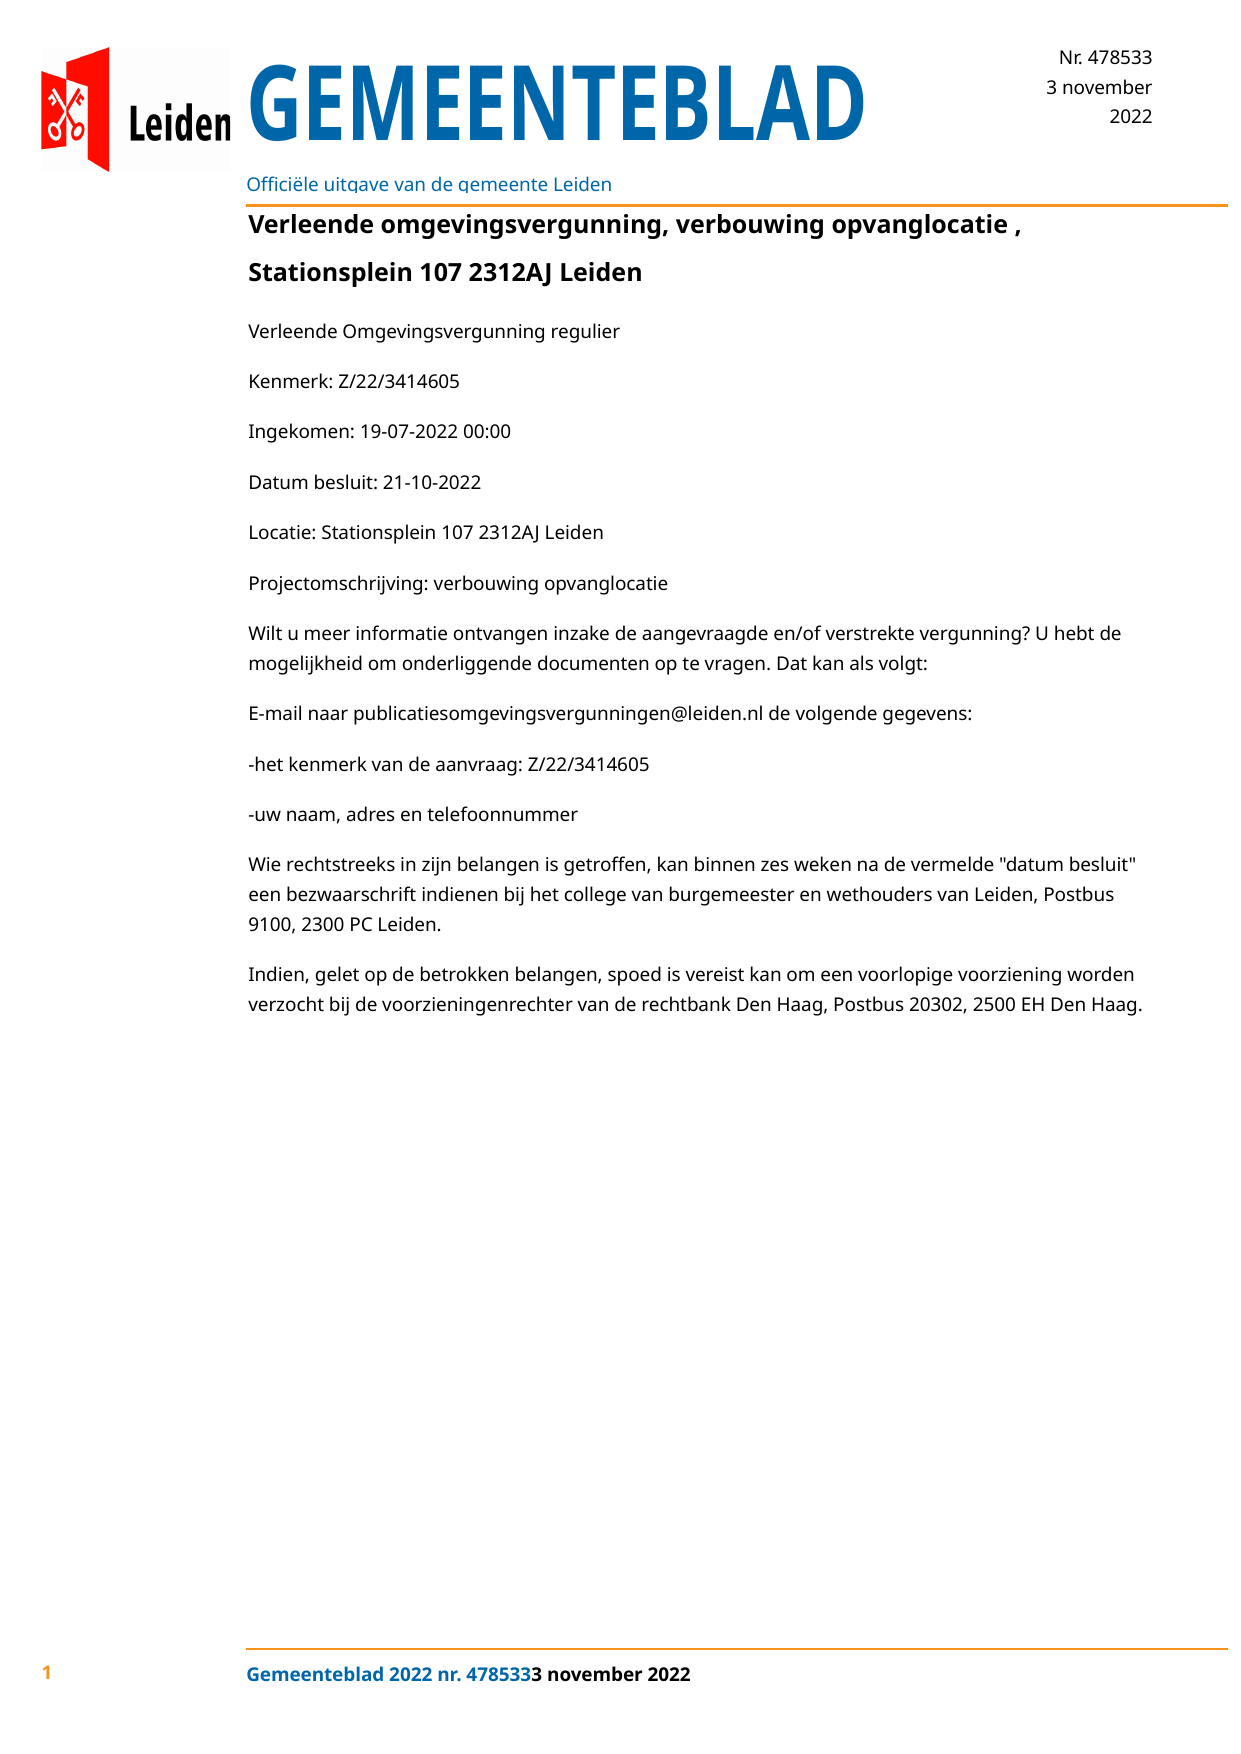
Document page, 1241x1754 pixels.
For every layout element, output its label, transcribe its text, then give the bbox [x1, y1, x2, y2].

text Verleende omgevingsvergunning, verbouwing opvanglocatie , Stationsplein 107 2312AJ Leiden [248, 207, 1152, 288]
text E-mail naar publicatiesomgevingsvergunningen@leiden.nl de volgende gegevens: [248, 700, 1152, 726]
text Kenmerk: Z/22/3414605 [248, 368, 1152, 394]
text Verleende Omgevingsvergunning regulier [248, 318, 1152, 344]
text Wilt u meer informatie ontvangen inzake de aangevraagde en/of verstrekte vergunning? U hebt de mogelijkheid om onderliggende documenten op te vragen. Dat kan als volgt: [248, 620, 1152, 676]
text -het kenmerk van de aanvraag: Z/22/3414605 [248, 751, 1152, 777]
text Projectomschrijving: verbouwing opvanglocatie [248, 570, 1152, 596]
text Locatie: Stationsplein 107 2312AJ Leiden [248, 519, 1152, 545]
text -uw naam, adres en telefoonnummer [248, 801, 1152, 827]
picture [41, 47, 231, 172]
text Wie rechtstreeks in zijn belangen is getroffen, kan binnen zes weken na de vermelde "datum besluit" een bezwaarschrift indienen bij het college van burgemeester en wethouders van Leiden, Postbus 9100, 2300 PC Leiden. [248, 852, 1152, 937]
text Indien, gelet op de betrokken belangen, spoed is vereist kan om een voorlopige voorziening worden verzocht bij de voorzieningenrechter van de rechtbank Den Haag, Postbus 20302, 2500 EH Den Haag. [248, 961, 1152, 1017]
text Datum besluit: 21-10-2022 [248, 469, 1152, 495]
text Ingekomen: 19-07-2022 00:00 [248, 419, 1152, 444]
